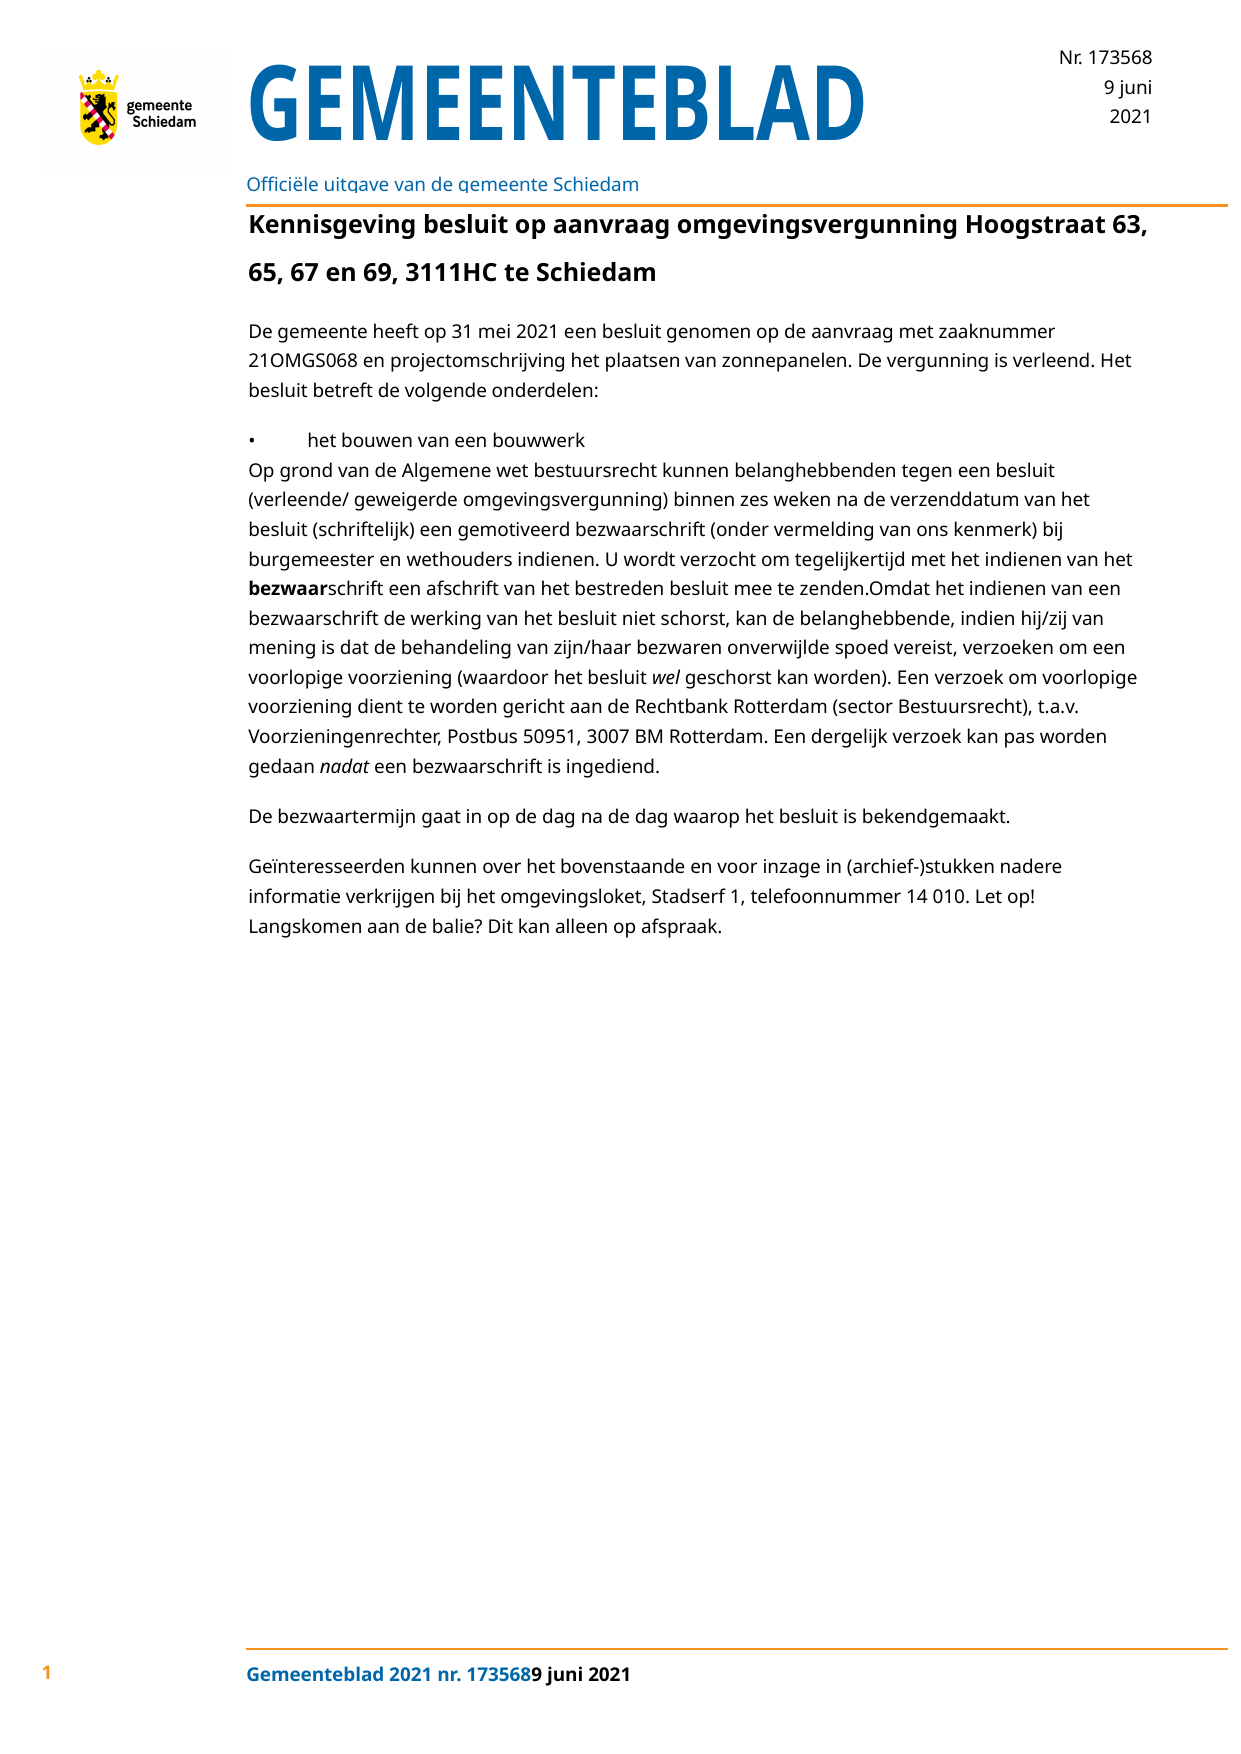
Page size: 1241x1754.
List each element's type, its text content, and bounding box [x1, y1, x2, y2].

text Geïnteresseerden kunnen over het bovenstaande en voor inzage in (archief-)stukken nadere informatie verkrijgen bij het omgevingsloket, Stadserf 1, telefoonnummer 14 010. Let op! Langskomen aan de balie? Dit kan alleen op afspraak. [248, 854, 1152, 939]
picture [41, 47, 231, 172]
text De bezwaartermijn gaat in op de dag na de dag waarop het besluit is bekendgemaakt. [248, 803, 1152, 829]
list het bouwen van een bouwwerk [248, 427, 1152, 453]
text Op grond van de Algemene wet bestuursrecht kunnen belanghebbenden tegen een besluit (verleende/ geweigerde omgevingsvergunning) binnen zes weken na de verzenddatum van het besluit (schriftelijk) een gemotiveerd bezwaarschrift (onder vermelding van ons kenmerk) bij burgemeester en wethouders indienen. U wordt verzocht om tegelijkertijd met het indienen van het bezwaarschrift een afschrift van het bestreden besluit mee te zenden.Omdat het indienen van een bezwaarschrift de werking van het besluit niet schorst, kan de belanghebbende, indien hij/zij van mening is dat de behandeling van zijn/haar bezwaren onverwijlde spoed vereist, verzoeken om een voorlopige voorziening (waardoor het besluit wel geschorst kan worden). Een verzoek om voorlopige voorziening dient te worden gericht aan de Rechtbank Rotterdam (sector Bestuursrecht), t.a.v. Voorzieningenrechter, Postbus 50951, 3007 BM Rotterdam. Een dergelijk verzoek kan pas worden gedaan nadat een bezwaarschrift is ingediend. [248, 457, 1152, 779]
text Kennisgeving besluit op aanvraag omgevingsvergunning Hoogstraat 63, 65, 67 en 69, 3111HC te Schiedam [248, 207, 1152, 288]
text De gemeente heeft op 31 mei 2021 een besluit genomen op de aanvraag met zaaknummer 21OMGS068 en projectomschrijving het plaatsen van zonnepanelen. De vergunning is verleend. Het besluit betreft de volgende onderdelen: [248, 318, 1152, 403]
